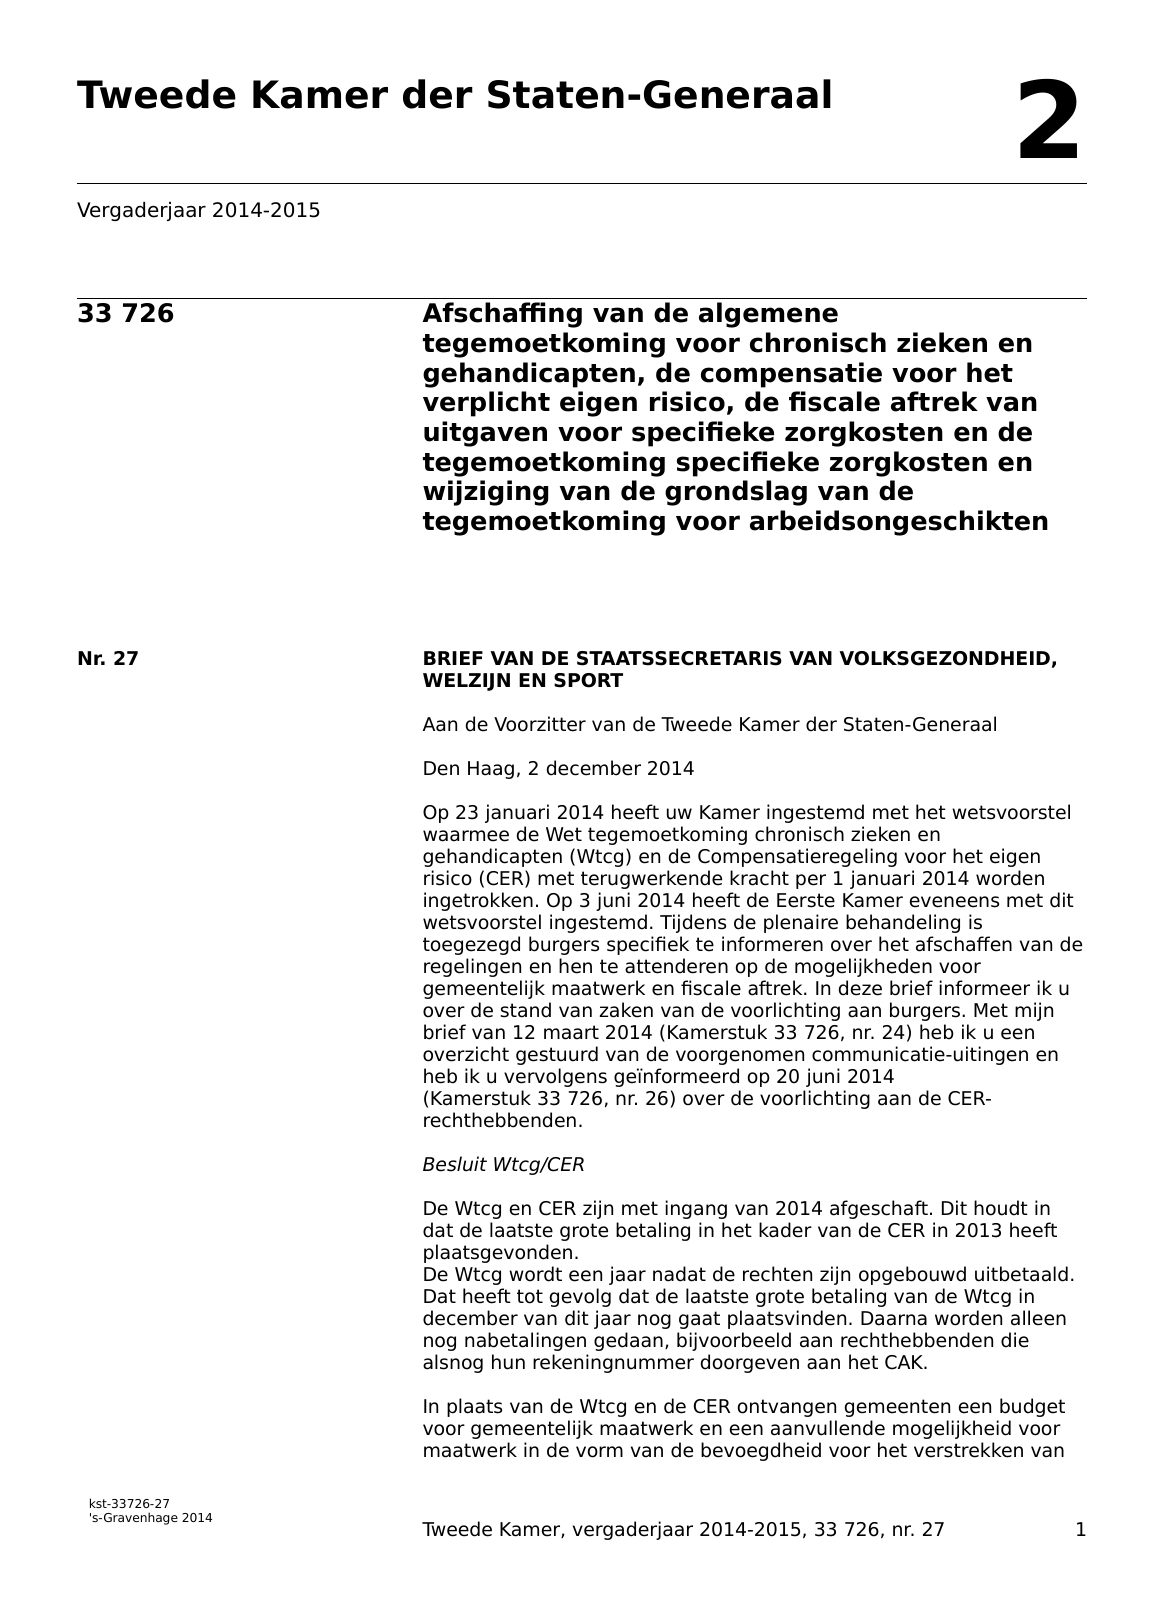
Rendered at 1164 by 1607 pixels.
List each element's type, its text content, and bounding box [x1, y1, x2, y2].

text (Kamerstuk 33 726, nr. 26) over de voorlichting aan de CER-rechthebbenden. [422, 1088, 1087, 1132]
table_cell Vergaderjaar 2014-2015 [77, 184, 1087, 298]
text Den Haag, 2 december 2014 [422, 758, 1087, 780]
text De Wtcg wordt een jaar nadat de rechten zijn opgebouwd uitbetaald. Dat heeft tot gevolg dat de laatste grote betaling van de Wtcg in december van dit jaar nog gaat plaatsvinden. Daarna worden alleen nog nabetalingen gedaan, bijvoorbeeld aan rechthebbenden die alsnog hun rekeningnummer doorgeven aan het CAK. [422, 1264, 1087, 1374]
text De Wtcg en CER zijn met ingang van 2014 afgeschaft. Dit houdt in dat de laatste grote betaling in het kader van de CER in 2013 heeft plaatsgevonden. [422, 1198, 1087, 1264]
text Aan de Voorzitter van de Tweede Kamer der Staten-Generaal [422, 714, 1087, 736]
text In plaats van de Wtcg en de CER ontvangen gemeenten een budget voor gemeentelijk maatwerk en een aanvullende mogelijkheid voor maatwerk in de vorm van de bevoegdheid voor het verstrekken van [422, 1396, 1087, 1462]
table_header 2 [886, 59, 1087, 183]
subtitle Besluit Wtcg/CER [422, 1154, 1087, 1176]
text 's-Gravenhage 2014 [88, 1511, 323, 1525]
subtitle 33 726 Afschaffing van de algemene tegemoetkoming voor chronisch zieken en gehandicapten, de compensatie voor het verplicht eigen risico, de fiscale aftrek van uitgaven voor specifieke zorgkosten en de tegemoetkoming specifieke zorgkosten en wijziging van de grondslag van de tegemoetkoming voor arbeidsongeschikten [77, 299, 1087, 536]
table_header Tweede Kamer der Staten-Generaal [77, 59, 886, 183]
text kst-33726-27 [88, 1497, 323, 1511]
subtitle Nr. 27 BRIEF VAN DE STAATSSECRETARIS VAN VOLKSGEZONDHEID, WELZIJN EN SPORT [77, 647, 1087, 691]
text Op 23 januari 2014 heeft uw Kamer ingestemd met het wetsvoorstel waarmee de Wet tegemoetkoming chronisch zieken en gehandicapten (Wtcg) en de Compensatieregeling voor het eigen risico (CER) met terugwerkende kracht per 1 januari 2014 worden ingetrokken. Op 3 juni 2014 heeft de Eerste Kamer eveneens met dit wetsvoorstel ingestemd. Tijdens de plenaire behandeling is toegezegd burgers specifiek te informeren over het afschaffen van de regelingen en hen te attenderen op de mogelijkheden voor gemeentelijk maatwerk en fiscale aftrek. In deze brief informeer ik u over de stand van zaken van de voorlichting aan burgers. Met mijn brief van 12 maart 2014 (Kamerstuk 33 726, nr. 24) heb ik u een overzicht gestuurd van de voorgenomen communicatie-uitingen en heb ik u vervolgens geïnformeerd op 20 juni 2014 [422, 802, 1087, 1088]
